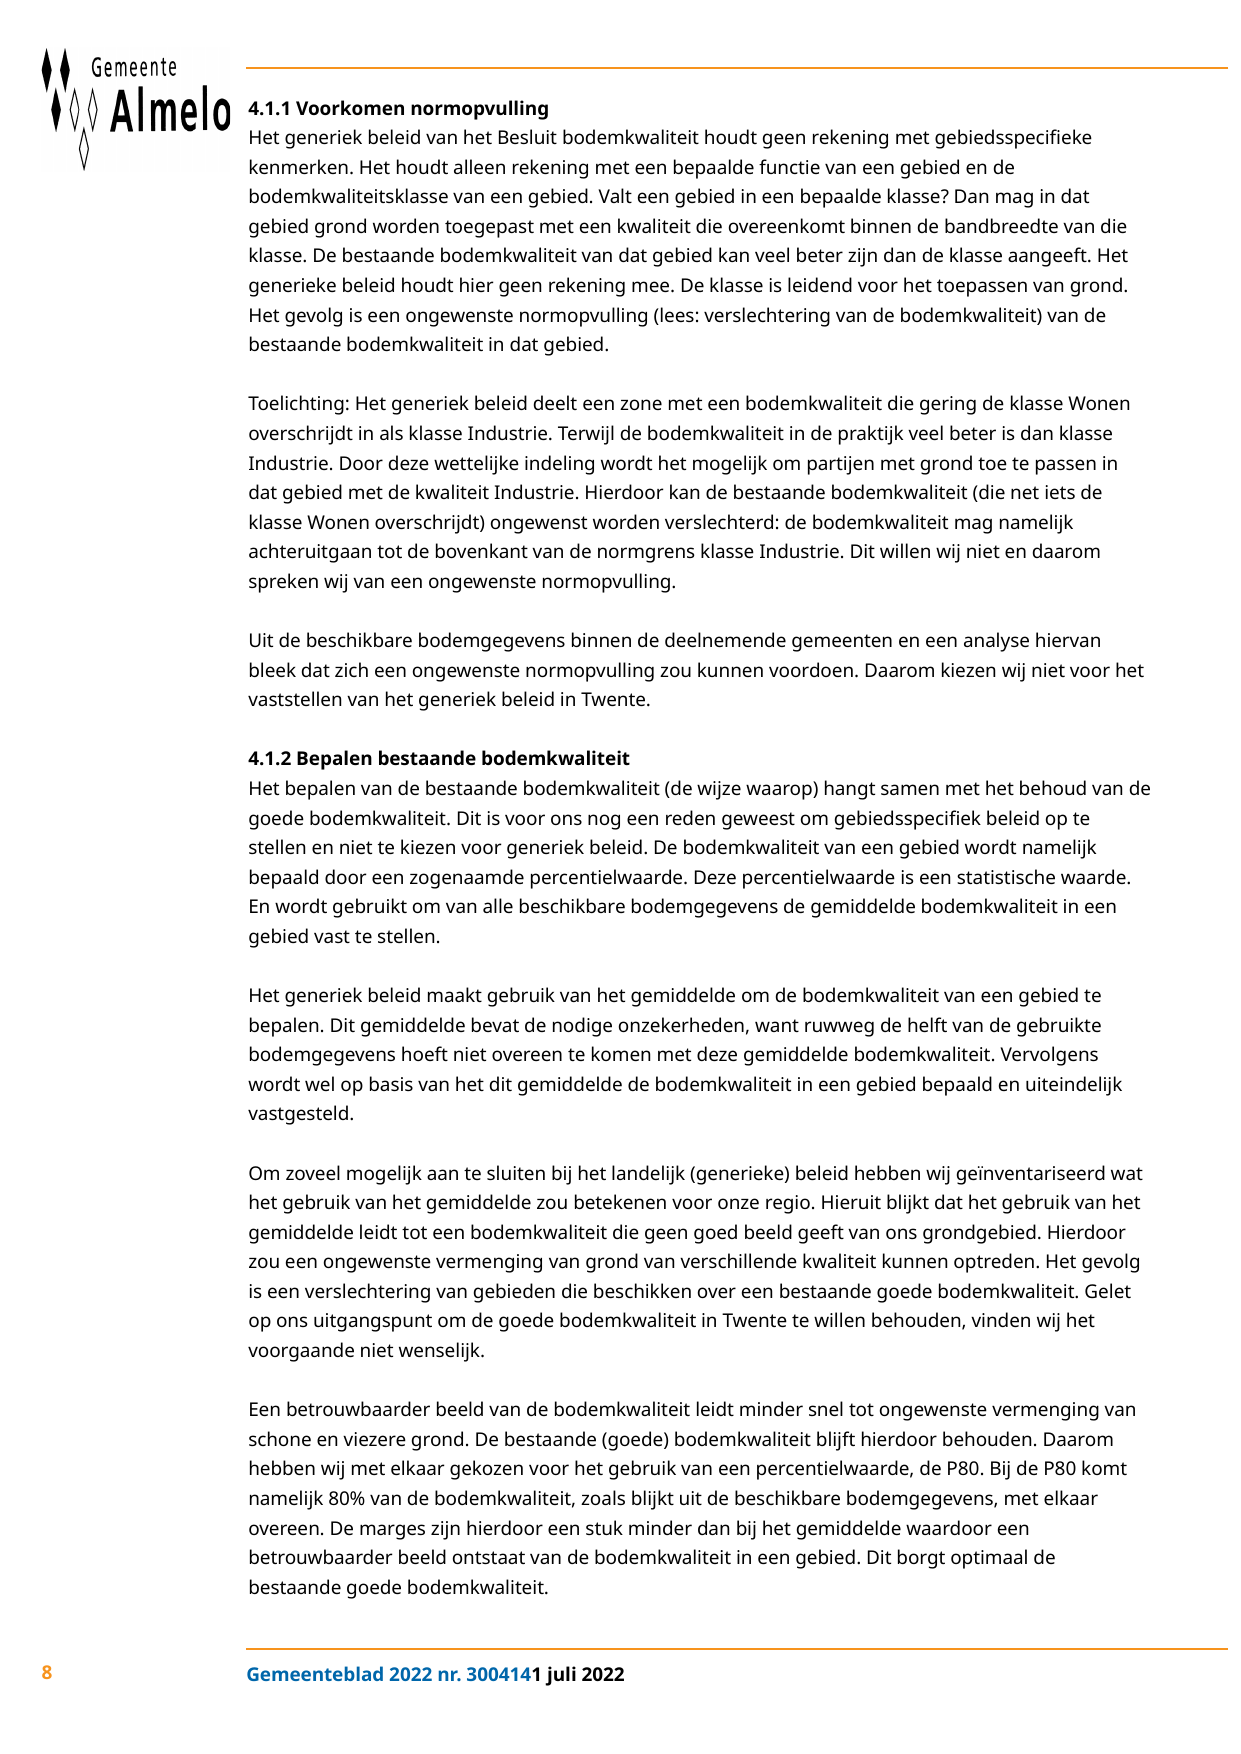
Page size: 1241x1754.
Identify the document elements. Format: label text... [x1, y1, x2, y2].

text Toelichting: Het generiek beleid deelt een zone met een bodemkwaliteit die gering de klasse Wonen overschrijdt in als klasse Industrie. Terwijl de bodemkwaliteit in de praktijk veel beter is dan klasse Industrie. Door deze wettelijke indeling wordt het mogelijk om partijen met grond toe te passen in dat gebied met de kwaliteit Industrie. Hierdoor kan de bestaande bodemkwaliteit (die net iets de klasse Wonen overschrijdt) ongewenst worden verslechterd: de bodemkwaliteit mag namelijk achteruitgaan tot de bovenkant van de normgrens klasse Industrie. Dit willen wij niet en daarom spreken wij van een ongewenste normopvulling. [248, 391, 1152, 594]
text Een betrouwbaarder beeld van de bodemkwaliteit leidt minder snel tot ongewenste vermenging van schone en viezere grond. De bestaande (goede) bodemkwaliteit blijft hierdoor behouden. Daarom hebben wij met elkaar gekozen voor het gebruik van een percentielwaarde, de P80. Bij de P80 komt namelijk 80% van de bodemkwaliteit, zoals blijkt uit de beschikbare bodemgegevens, met elkaar overeen. De marges zijn hierdoor een stuk minder dan bij het gemiddelde waardoor een betrouwbaarder beeld ontstaat van de bodemkwaliteit in een gebied. Dit borgt optimaal de bestaande goede bodemkwaliteit. [248, 1396, 1152, 1600]
picture [41, 47, 231, 172]
text 4.1.2 Bepalen bestaande bodemkwaliteit [248, 746, 1152, 771]
text Het generiek beleid maakt gebruik van het gemiddelde om de bodemkwaliteit van een gebied te bepalen. Dit gemiddelde bevat de nodige onzekerheden, want ruwweg de helft van de gebruikte bodemgegevens hoeft niet overeen te komen met deze gemiddelde bodemkwaliteit. Vervolgens wordt wel op basis van het dit gemiddelde de bodemkwaliteit in een gebied bepaald en uiteindelijk vastgesteld. [248, 982, 1152, 1126]
text Het bepalen van de bestaande bodemkwaliteit (de wijze waarop) hangt samen met het behoud van de goede bodemkwaliteit. Dit is voor ons nog een reden geweest om gebiedsspecifiek beleid op te stellen en niet te kiezen voor generiek beleid. De bodemkwaliteit van een gebied wordt namelijk bepaald door een zogenaamde percentielwaarde. Deze percentielwaarde is een statistische waarde. En wordt gebruikt om van alle beschikbare bodemgegevens de gemiddelde bodemkwaliteit in een gebied vast te stellen. [248, 775, 1152, 949]
text Het generiek beleid van het Besluit bodemkwaliteit houdt geen rekening met gebiedsspecifieke kenmerken. Het houdt alleen rekening met een bepaalde functie van een gebied en de bodemkwaliteitsklasse van een gebied. Valt een gebied in een bepaalde klasse? Dan mag in dat gebied grond worden toegepast met een kwaliteit die overeenkomt binnen de bandbreedte van die klasse. De bestaande bodemkwaliteit van dat gebied kan veel beter zijn dan de klasse aangeeft. Het generieke beleid houdt hier geen rekening mee. De klasse is leidend voor het toepassen van grond. Het gevolg is een ongewenste normopvulling (lees: verslechtering van de bodemkwaliteit) van de bestaande bodemkwaliteit in dat gebied. [248, 124, 1152, 357]
text Uit de beschikbare bodemgegevens binnen de deelnemende gemeenten en een analyse hiervan bleek dat zich een ongewenste normopvulling zou kunnen voordoen. Daarom kiezen wij niet voor het vaststellen van het generiek beleid in Twente. [248, 627, 1152, 712]
text Om zoveel mogelijk aan te sluiten bij het landelijk (generieke) beleid hebben wij geïnventariseerd wat het gebruik van het gemiddelde zou betekenen voor onze regio. Hieruit blijkt dat het gebruik van het gemiddelde leidt tot een bodemkwaliteit die geen goed beeld geeft van ons grondgebied. Hierdoor zou een ongewenste vermenging van grond van verschillende kwaliteit kunnen optreden. Het gevolg is een verslechtering van gebieden die beschikken over een bestaande goede bodemkwaliteit. Gelet op ons uitgangspunt om de goede bodemkwaliteit in Twente te willen behouden, vinden wij het voorgaande niet wenselijk. [248, 1160, 1152, 1363]
text 4.1.1 Voorkomen normopvulling [248, 95, 1152, 121]
